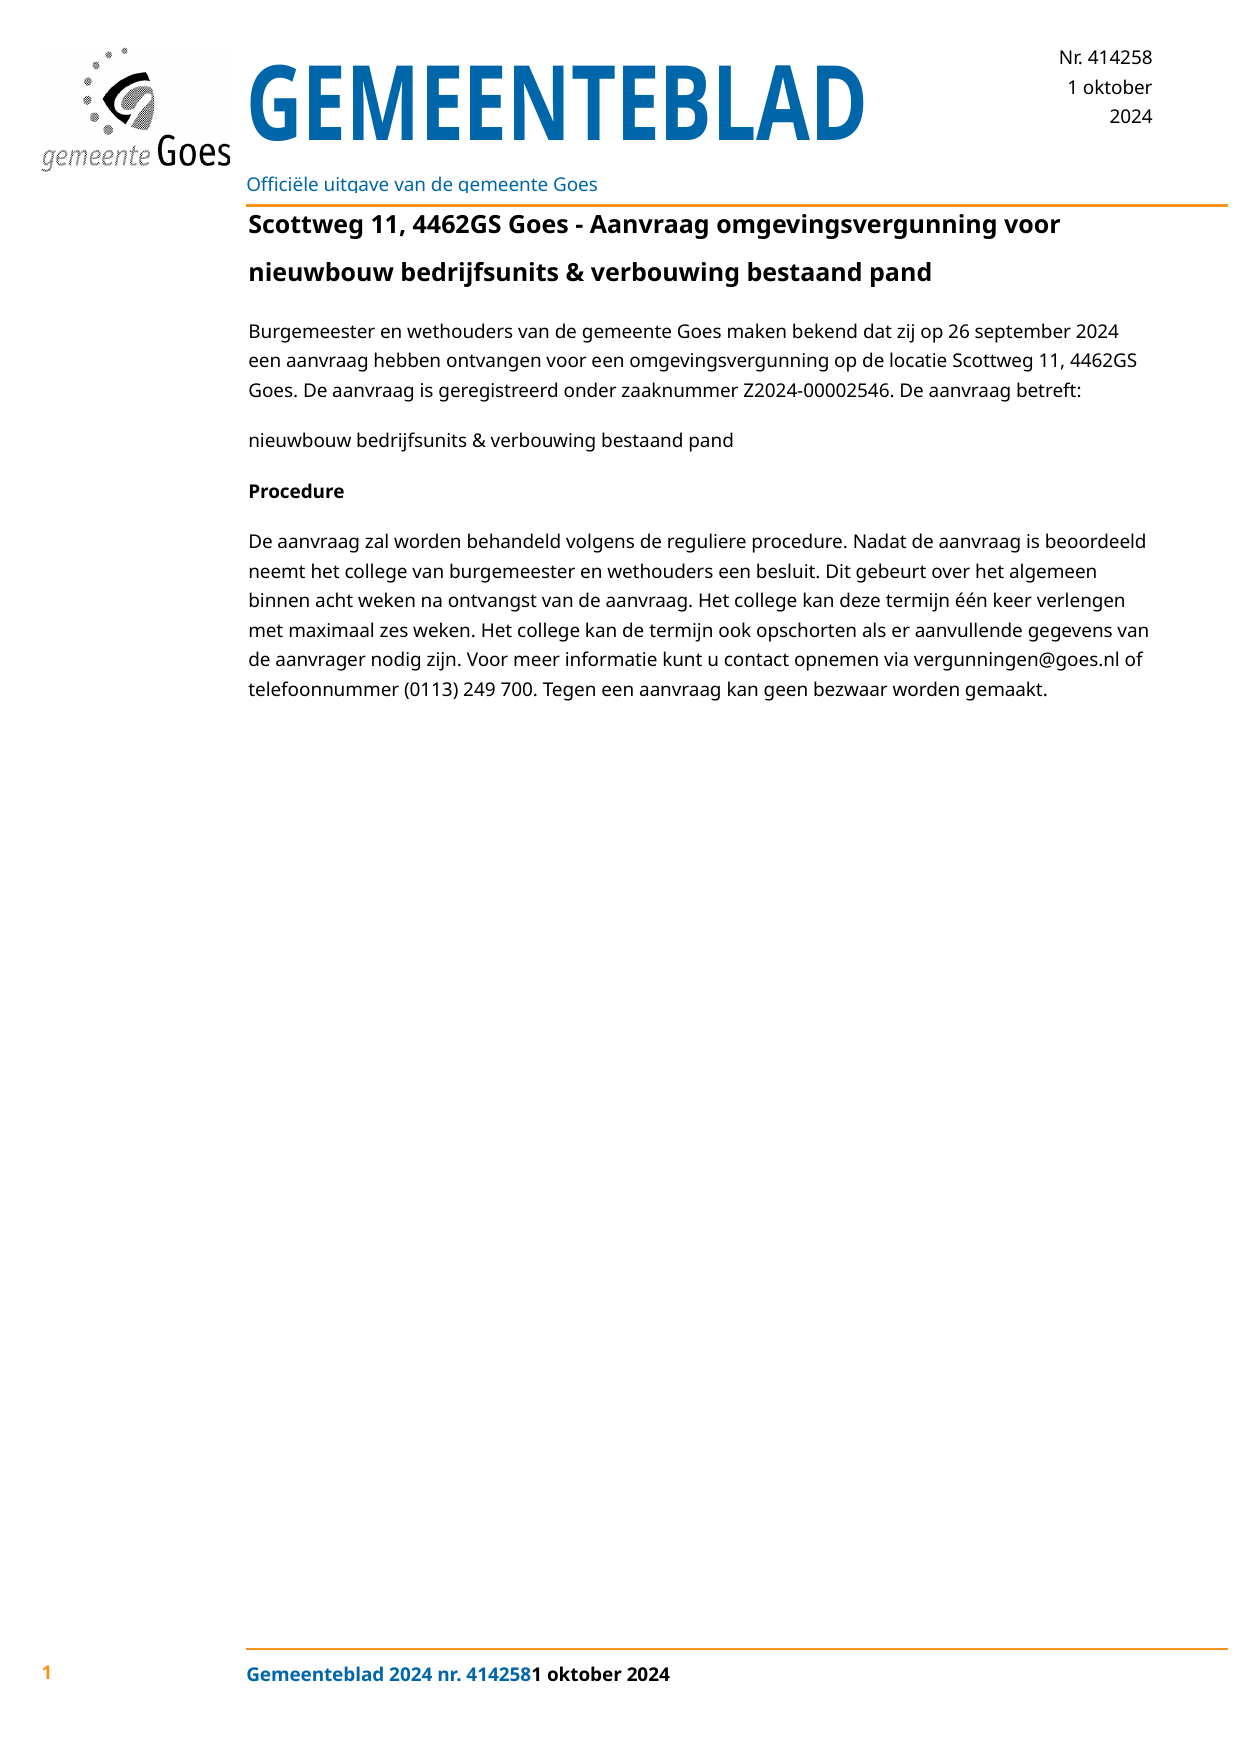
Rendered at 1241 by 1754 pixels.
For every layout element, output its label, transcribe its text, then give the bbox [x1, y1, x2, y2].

text Burgemeester en wethouders van de gemeente Goes maken bekend dat zij op 26 september 2024 een aanvraag hebben ontvangen voor een omgevingsvergunning op de locatie Scottweg 11, 4462GS Goes. De aanvraag is geregistreerd onder zaaknummer Z2024-00002546. De aanvraag betreft: [248, 318, 1152, 403]
text De aanvraag zal worden behandeld volgens de reguliere procedure. Nadat de aanvraag is beoordeeld neemt het college van burgemeester en wethouders een besluit. Dit gebeurt over het algemeen binnen acht weken na ontvangst van de aanvraag. Het college kan deze termijn één keer verlengen met maximaal zes weken. Het college kan de termijn ook opschorten als er aanvullende gegevens van de aanvrager nodig zijn. Voor meer informatie kunt u contact opnemen via vergunningen@goes.nl of telefoonnummer (0113) 249 700. Tegen een aanvraag kan geen bezwaar worden gemaakt. [248, 528, 1152, 702]
text Scottweg 11, 4462GS Goes - Aanvraag omgevingsvergunning voor nieuwbouw bedrijfsunits & verbouwing bestaand pand [248, 207, 1152, 288]
text nieuwbouw bedrijfsunits & verbouwing bestaand pand [248, 427, 1152, 453]
picture [41, 47, 231, 172]
text Procedure [248, 478, 1152, 504]
